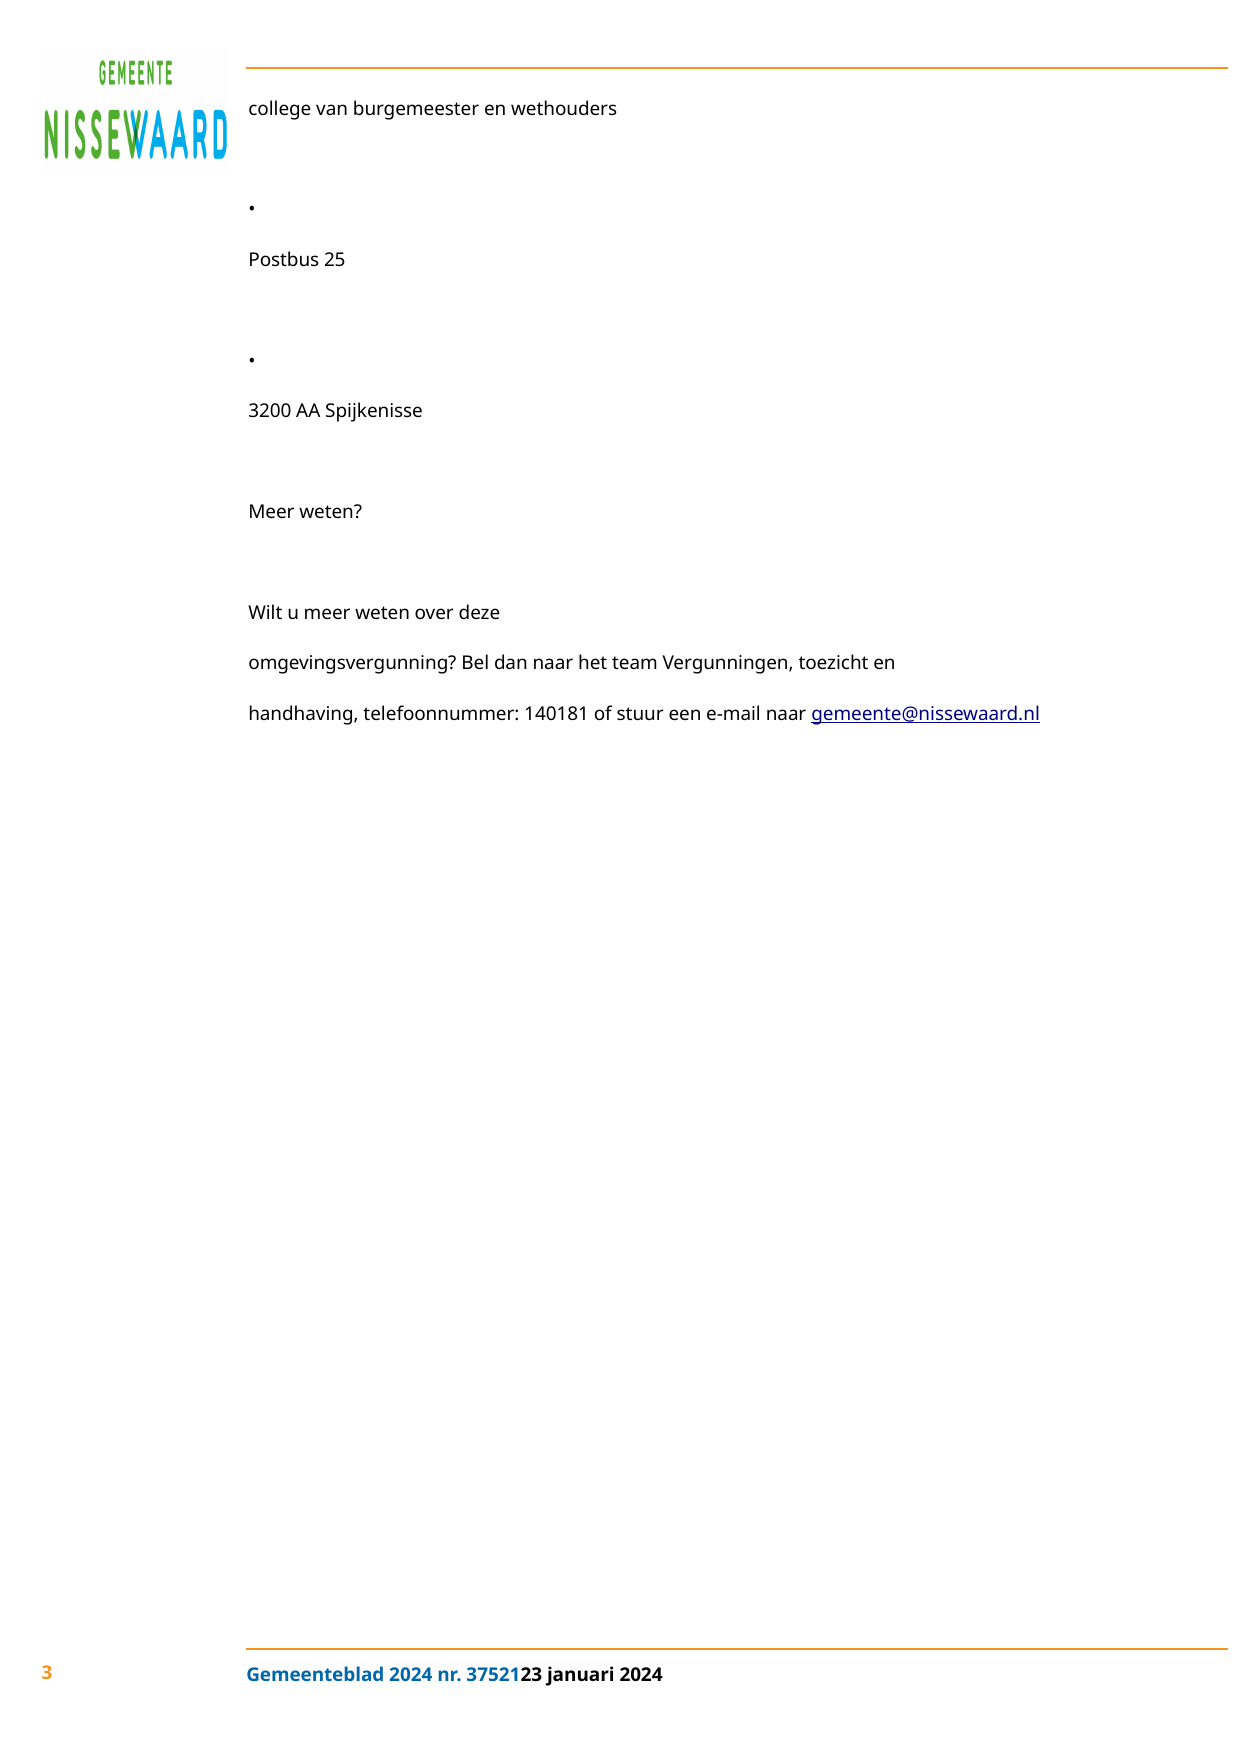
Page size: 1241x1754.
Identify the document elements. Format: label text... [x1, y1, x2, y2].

text handhaving, telefoonnummer: 140181 of stuur een e-mail naar gemeente@nissewaard.nl [248, 700, 1152, 726]
text Meer weten? [248, 498, 1152, 524]
picture [41, 47, 231, 172]
text Postbus 25 [248, 246, 1152, 272]
text 3200 AA Spijkenisse [248, 397, 1152, 423]
text Wilt u meer weten over deze [248, 599, 1152, 625]
text • [248, 347, 1152, 373]
text college van burgemeester en wethouders [248, 95, 1152, 121]
text omgevingsvergunning? Bel dan naar het team Vergunningen, toezicht en [248, 649, 1152, 675]
text • [248, 196, 1152, 221]
